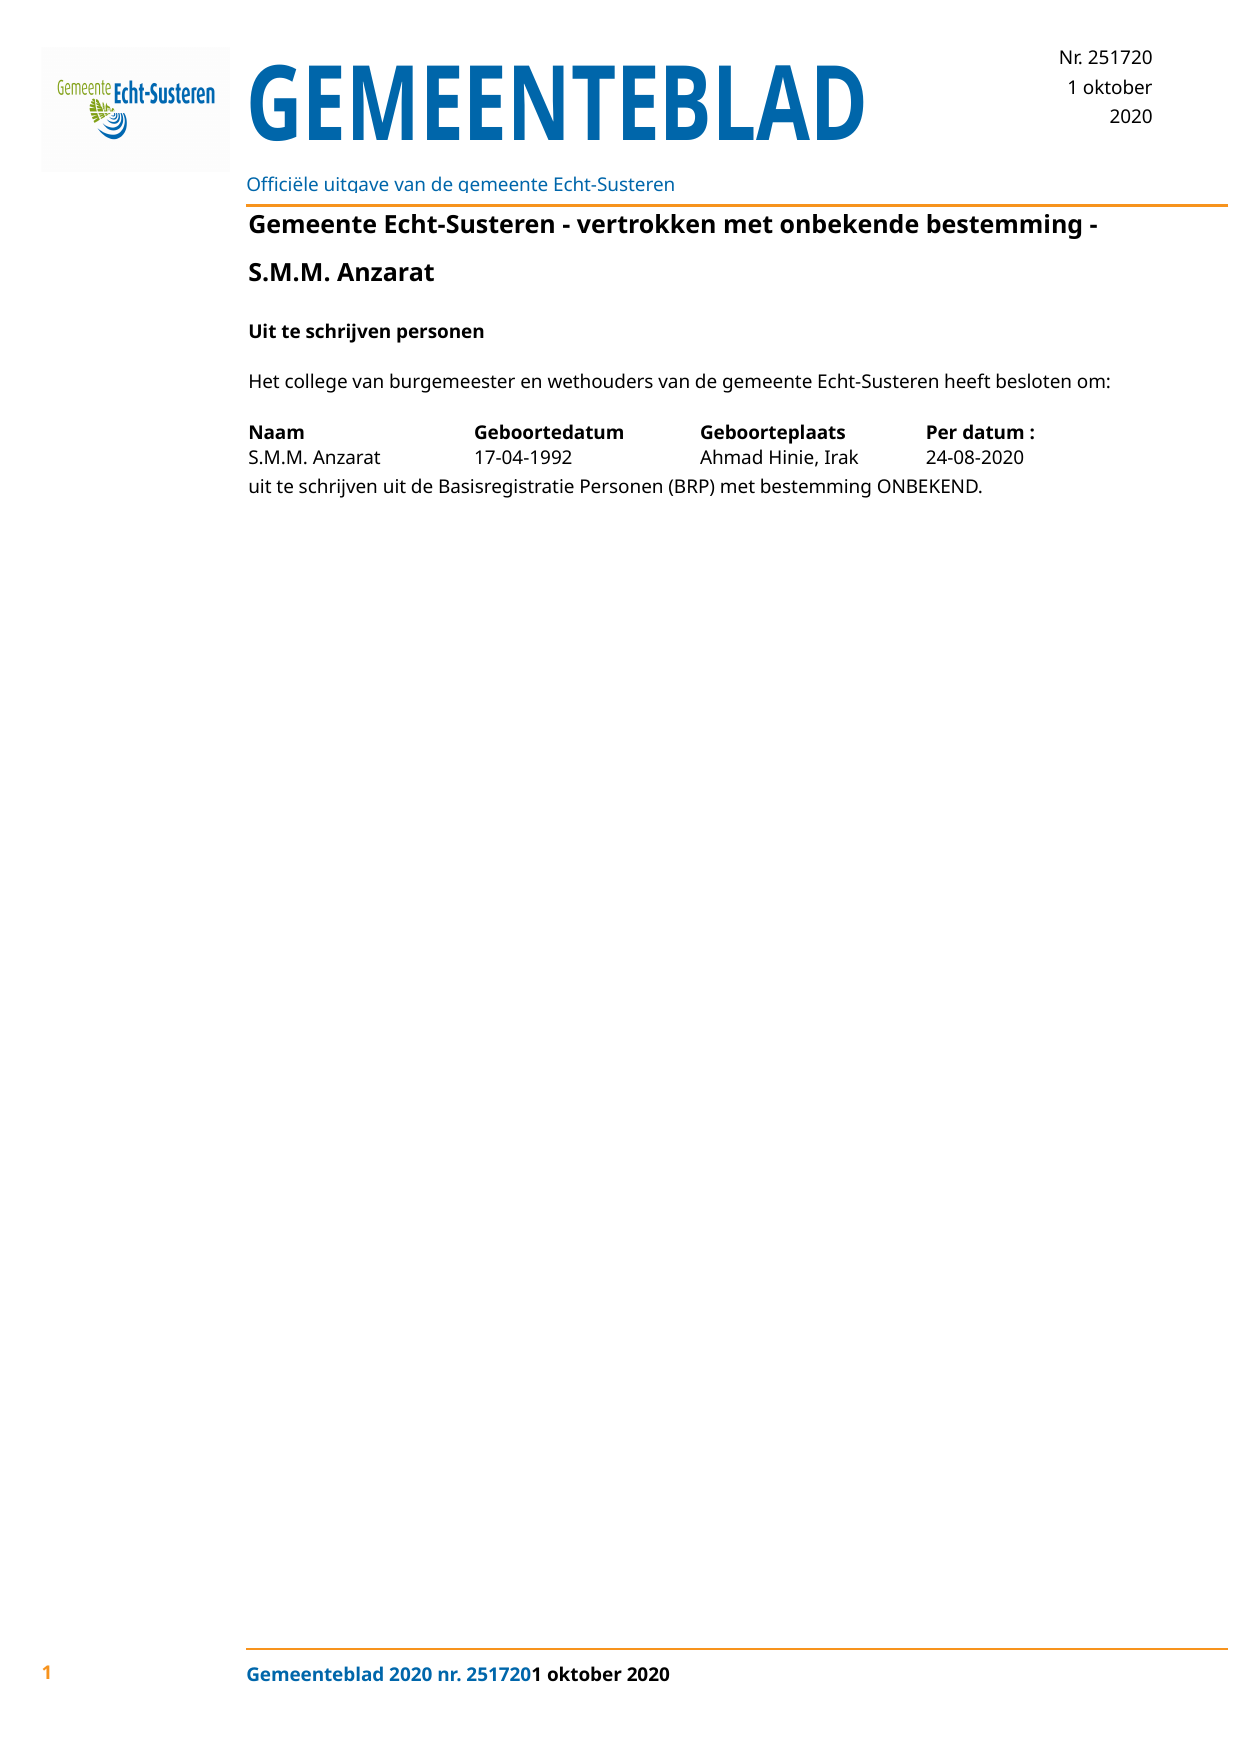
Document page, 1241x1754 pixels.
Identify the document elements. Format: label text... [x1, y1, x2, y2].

text Gemeente Echt-Susteren - vertrokken met onbekende bestemming - S.M.M. Anzarat [248, 207, 1152, 288]
table_cell 17-04-1992 [474, 445, 700, 470]
table_header Geboortedatum [474, 419, 700, 444]
table_cell S.M.M. Anzarat [248, 445, 474, 470]
text Uit te schrijven personen [248, 318, 1152, 344]
text uit te schrijven uit de Basisregistratie Personen (BRP) met bestemming ONBEKEND. [248, 473, 1152, 499]
picture [41, 47, 231, 172]
table_header Per datum : [926, 419, 1152, 444]
table_cell 24-08-2020 [926, 445, 1152, 470]
table_header Geboorteplaats [700, 419, 926, 444]
text Het college van burgemeester en wethouders van de gemeente Echt-Susteren heeft besloten om: [248, 368, 1152, 394]
table_cell Ahmad Hinie, Irak [700, 445, 926, 470]
table_header Naam [248, 419, 474, 444]
